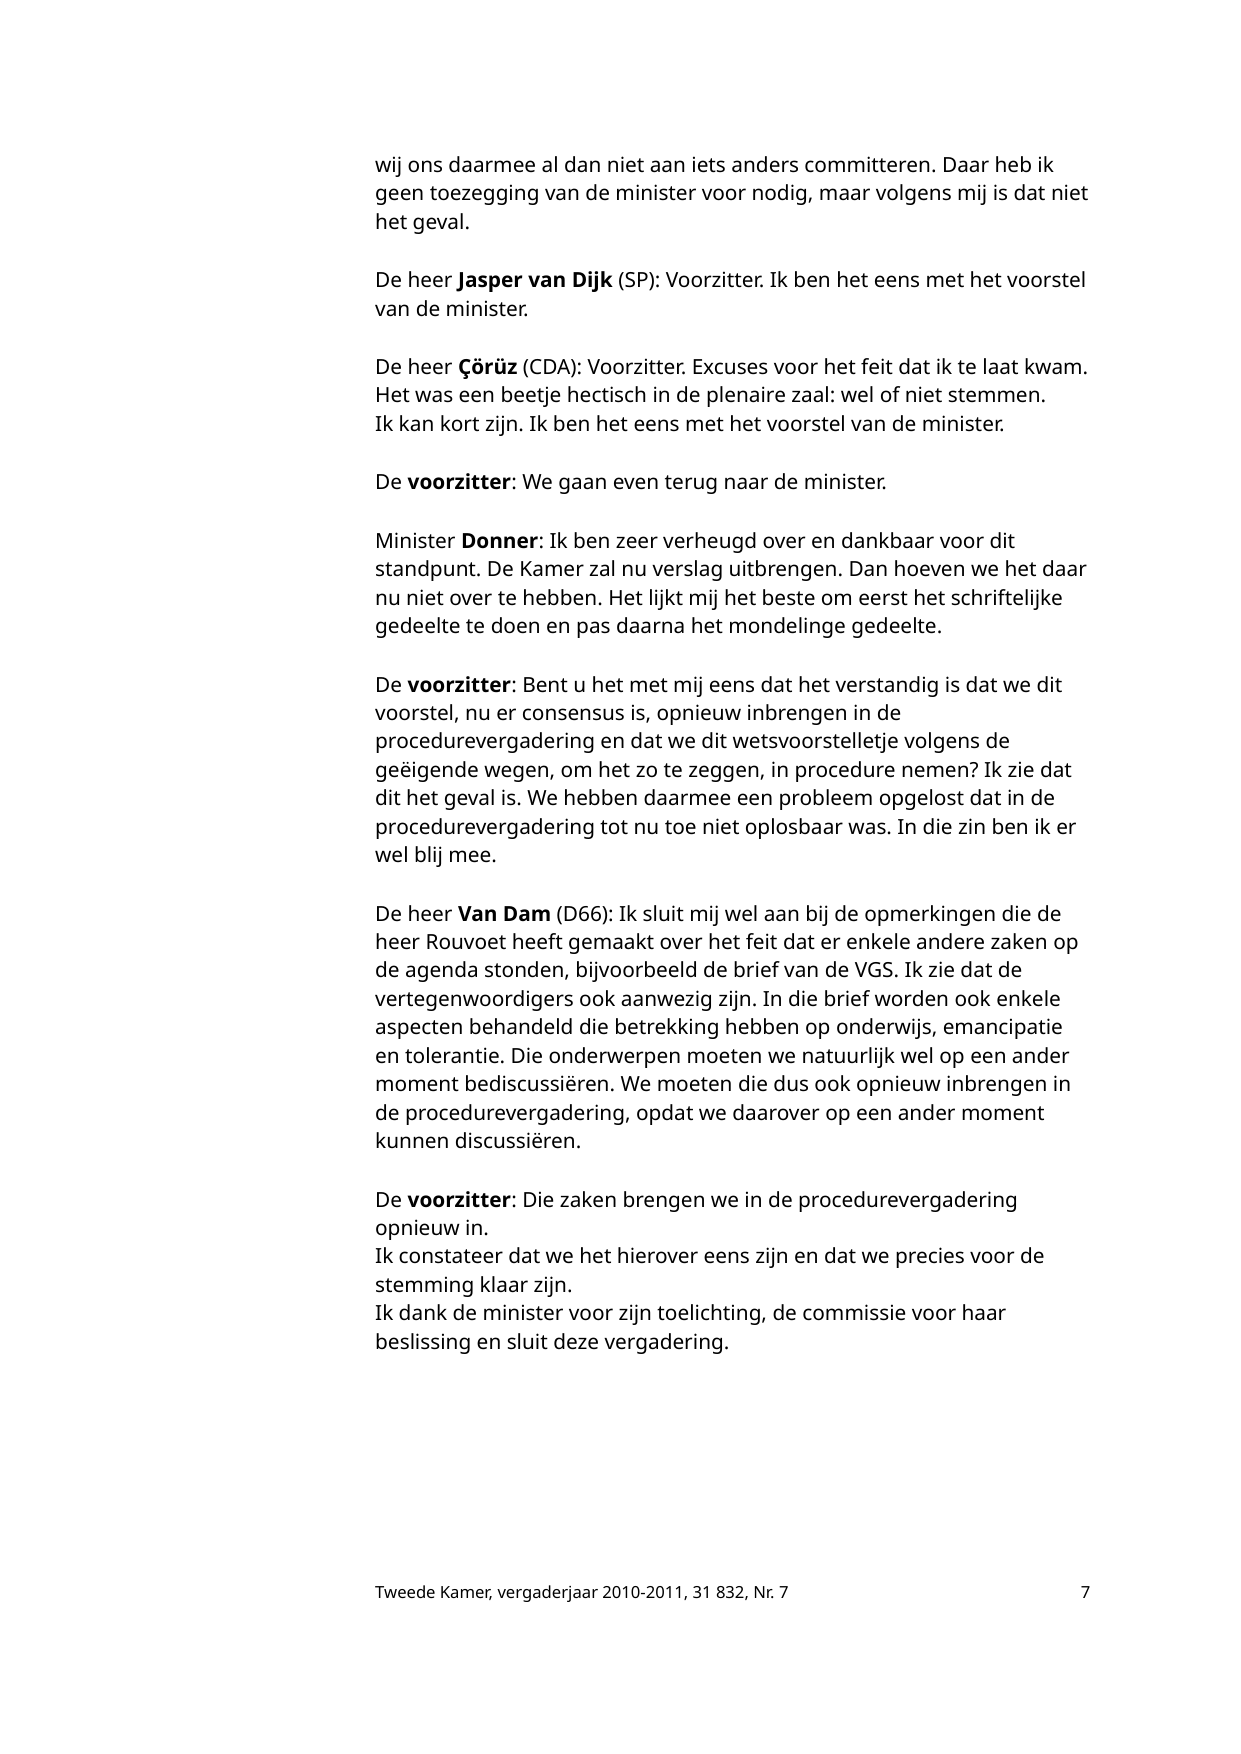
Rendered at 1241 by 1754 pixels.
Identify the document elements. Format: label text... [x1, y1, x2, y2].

text De voorzitter: Bent u het met mij eens dat het verstandig is dat we dit voorstel, nu er consensus is, opnieuw inbrengen in de procedurevergadering en dat we dit wetsvoorstelletje volgens de geëigende wegen, om het zo te zeggen, in procedure nemen? Ik zie dat dit het geval is. We hebben daarmee een probleem opgelost dat in de procedurevergadering tot nu toe niet oplosbaar was. In die zin ben ik er wel blij mee. [375, 670, 1090, 869]
text De voorzitter: Die zaken brengen we in de procedurevergadering opnieuw in. [375, 1185, 1090, 1242]
text De voorzitter: We gaan even terug naar de minister. [375, 467, 1090, 496]
text De heer Çörüz (CDA): Voorzitter. Excuses voor het feit dat ik te laat kwam. Het was een beetje hectisch in de plenaire zaal: wel of niet stemmen. [375, 352, 1090, 409]
text De heer Van Dam (D66): Ik sluit mij wel aan bij de opmerkingen die de heer Rouvoet heeft gemaakt over het feit dat er enkele andere zaken op de agenda stonden, bijvoorbeeld de brief van de VGS. Ik zie dat de vertegenwoordigers ook aanwezig zijn. In die brief worden ook enkele aspecten behandeld die betrekking hebben op onderwijs, emancipatie en tolerantie. Die onderwerpen moeten we natuurlijk wel op een ander moment bediscussiëren. We moeten die dus ook opnieuw inbrengen in de procedurevergadering, opdat we daarover op een ander moment kunnen discussiëren. [375, 899, 1090, 1155]
text Ik dank de minister voor zijn toelichting, de commissie voor haar beslissing en sluit deze vergadering. [375, 1298, 1090, 1355]
text Minister Donner: Ik ben zeer verheugd over en dankbaar voor dit standpunt. De Kamer zal nu verslag uitbrengen. Dan hoeven we het daar nu niet over te hebben. Het lijkt mij het beste om eerst het schriftelijke gedeelte te doen en pas daarna het mondelinge gedeelte. [375, 526, 1090, 640]
text Ik constateer dat we het hierover eens zijn en dat we precies voor de stemming klaar zijn. [375, 1242, 1090, 1298]
text Ik kan kort zijn. Ik ben het eens met het voorstel van de minister. [375, 409, 1090, 437]
text De heer Jasper van Dijk (SP): Voorzitter. Ik ben het eens met het voorstel van de minister. [375, 265, 1090, 322]
text wij ons daarmee al dan niet aan iets anders committeren. Daar heb ik geen toezegging van de minister voor nodig, maar volgens mij is dat niet het geval. [375, 150, 1090, 235]
